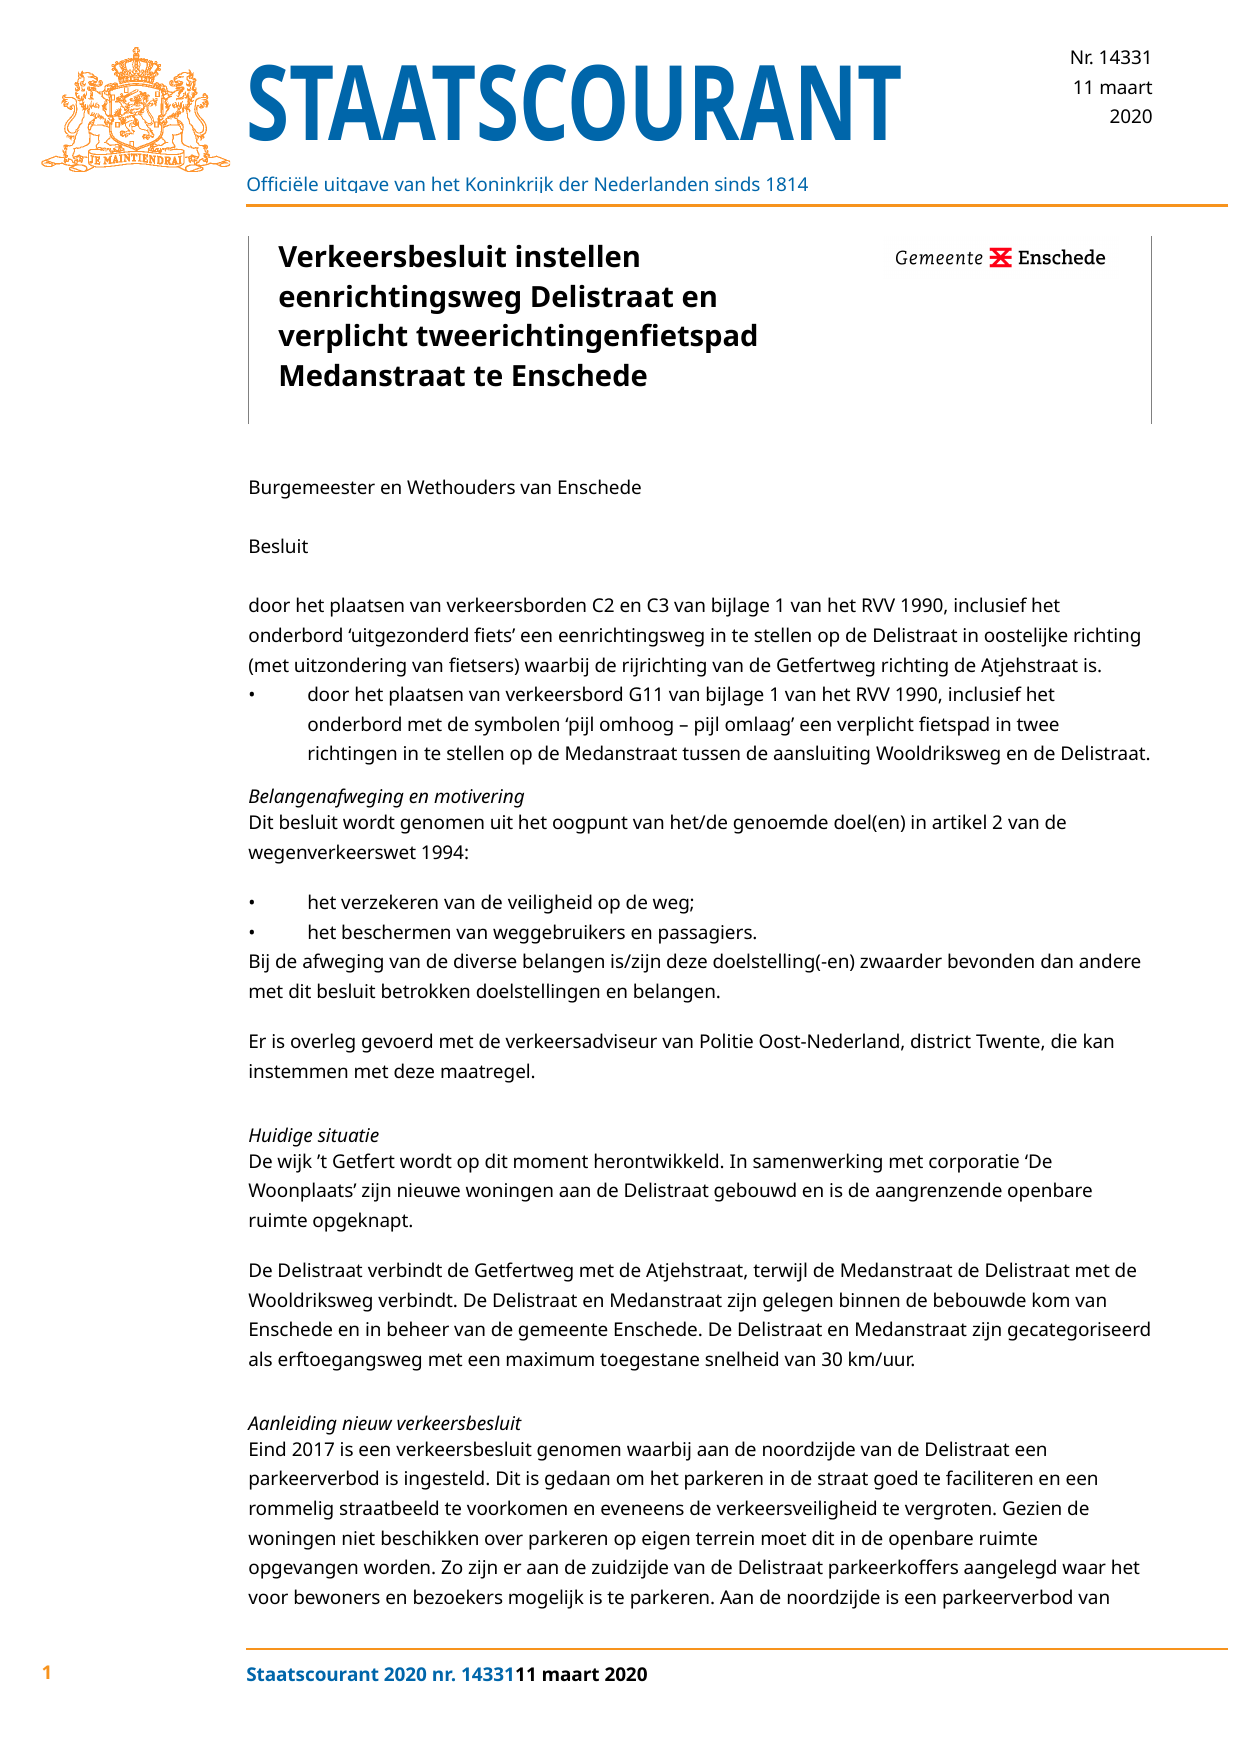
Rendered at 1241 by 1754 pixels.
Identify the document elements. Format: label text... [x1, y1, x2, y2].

text door het plaatsen van verkeersborden C2 en C3 van bijlage 1 van het RVV 1990, inclusief het onderbord ‘uitgezonderd fiets’ een eenrichtingsweg in te stellen op de Delistraat in oostelijke richting (met uitzondering van fietsers) waarbij de rijrichting van de Getfertweg richting de Atjehstraat is. [248, 593, 1152, 678]
text Huidige situatie [248, 1122, 1152, 1148]
text Burgemeester en Wethouders van Enschede [248, 474, 1152, 500]
text Belangenafweging en motivering [248, 784, 1152, 809]
table_header [850, 236, 1151, 424]
text Er is overleg gevoerd met de verkeersadviseur van Politie Oost-Nederland, district Twente, die kan instemmen met deze maatregel. [248, 1029, 1152, 1084]
text Dit besluit wordt genomen uit het oogpunt van het/de genoemde doel(en) in artikel 2 van de wegenverkeerswet 1994: [248, 809, 1152, 865]
list het verzekeren van de veiligheid op de weg; [248, 889, 1152, 915]
picture [882, 236, 1119, 279]
text Eind 2017 is een verkeersbesluit genomen waarbij aan de noordzijde van de Delistraat een parkeerverbod is ingesteld. Dit is gedaan om het parkeren in de straat goed te faciliteren en een rommelig straatbeeld te voorkomen en eveneens de verkeersveiligheid te vergroten. Gezien de woningen niet beschikken over parkeren op eigen terrein moet dit in de openbare ruimte opgevangen worden. Zo zijn er aan de zuidzijde van de Delistraat parkeerkoffers aangelegd waar het voor bewoners en bezoekers mogelijk is te parkeren. Aan de noordzijde is een parkeerverbod van [248, 1436, 1152, 1609]
picture [41, 47, 231, 172]
text De wijk ’t Getfert wordt op dit moment herontwikkeld. In samenwerking met corporatie ‘De Woonplaats’ zijn nieuwe woningen aan de Delistraat gebouwd en is de aangrenzende openbare ruimte opgeknapt. [248, 1148, 1152, 1233]
table_header Verkeersbesluit instellen eenrichtingsweg Delistraat en verplicht tweerichtingenfietspad Medanstraat te Enschede [249, 236, 850, 424]
text Besluit [248, 533, 1152, 559]
text Aanleiding nieuw verkeersbesluit [248, 1410, 1152, 1436]
list door het plaatsen van verkeersbord G11 van bijlage 1 van het RVV 1990, inclusief het onderbord met de symbolen ‘pijl omhoog – pijl omlaag’ een verplicht fietspad in twee richtingen in te stellen op de Medanstraat tussen de aansluiting Wooldriksweg en de Delistraat. [248, 681, 1152, 766]
text Bij de afweging van de diverse belangen is/zijn deze doelstelling(-en) zwaarder bevonden dan andere met dit besluit betrokken doelstellingen en belangen. [248, 949, 1152, 1004]
list het beschermen van weggebruikers en passagiers. [248, 919, 1152, 945]
text De Delistraat verbindt de Getfertweg met de Atjehstraat, terwijl de Medanstraat de Delistraat met de Wooldriksweg verbindt. De Delistraat en Medanstraat zijn gelegen binnen de bebouwde kom van Enschede en in beheer van de gemeente Enschede. De Delistraat en Medanstraat zijn gecategoriseerd als erftoegangsweg met een maximum toegestane snelheid van 30 km/uur. [248, 1257, 1152, 1372]
